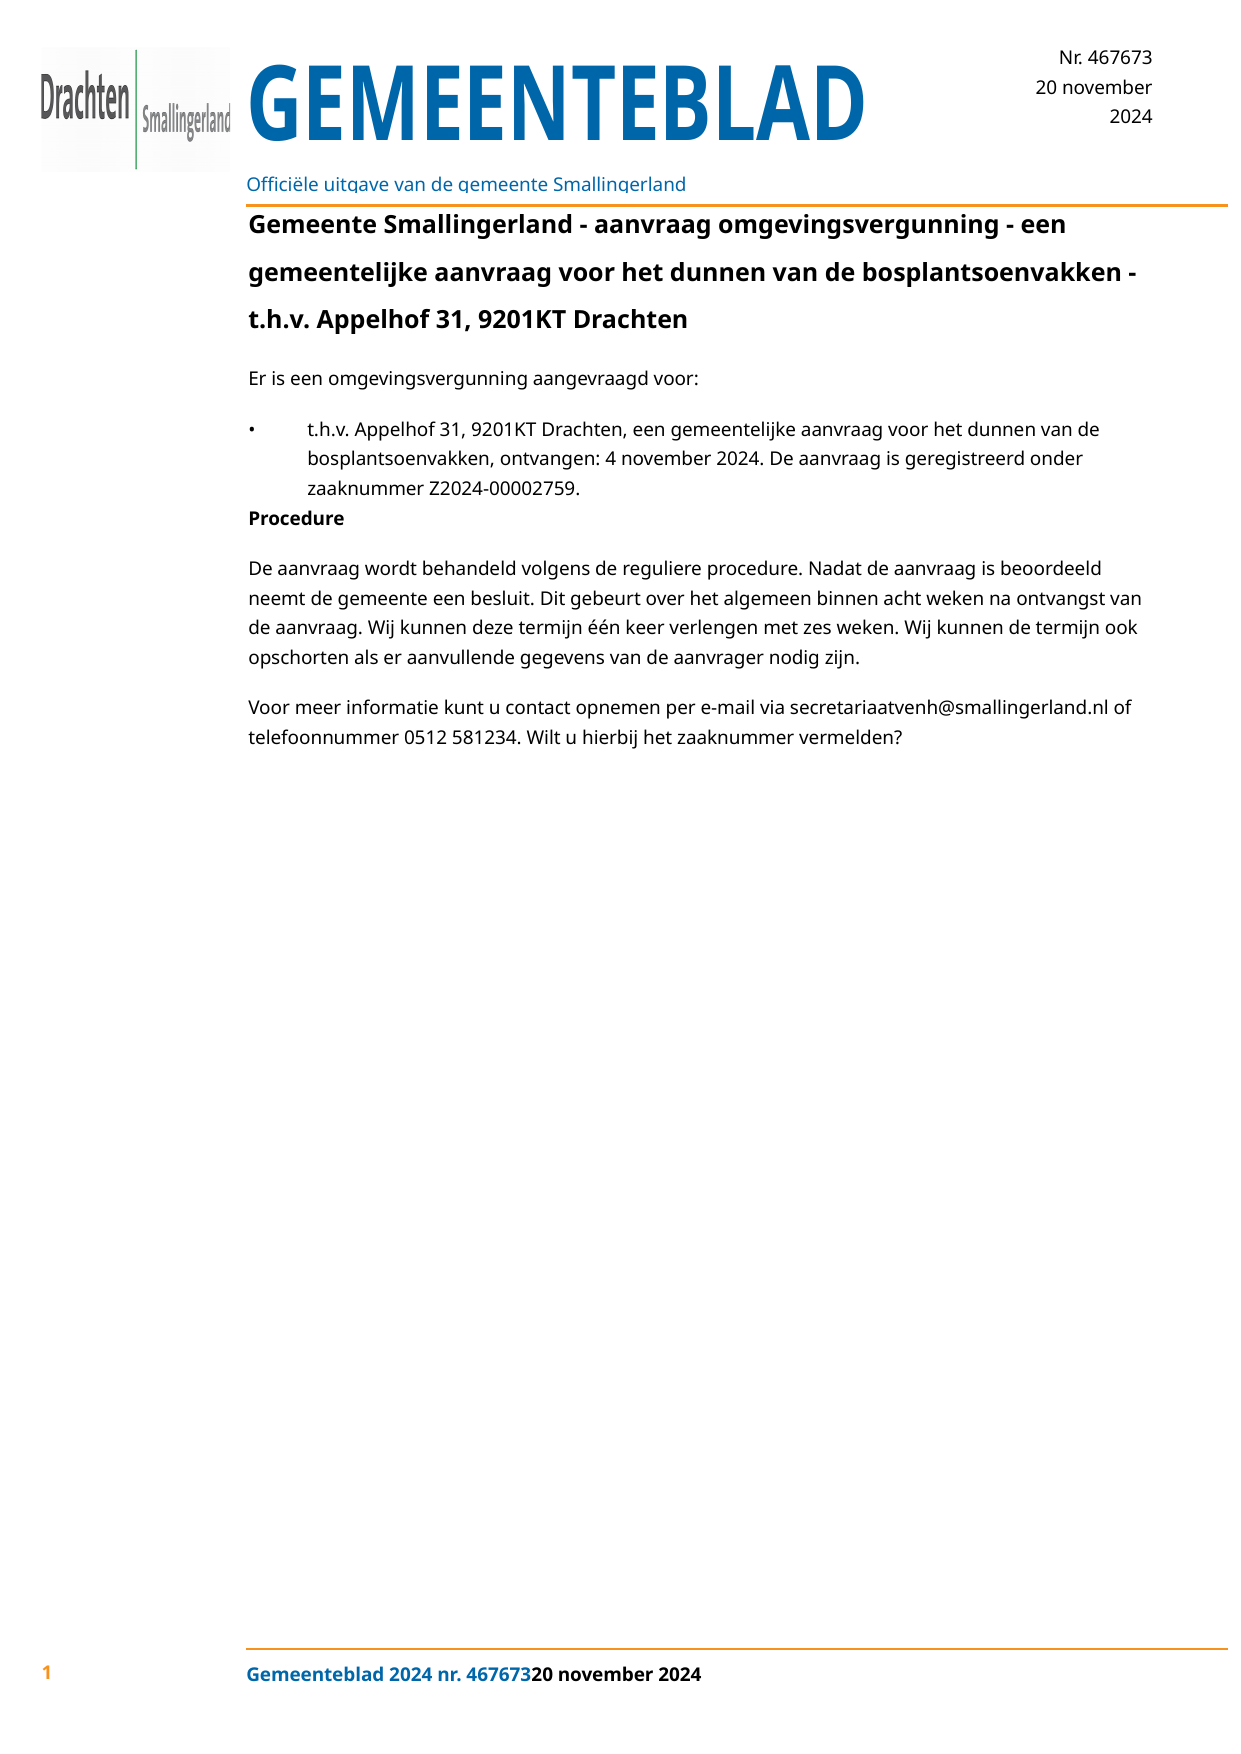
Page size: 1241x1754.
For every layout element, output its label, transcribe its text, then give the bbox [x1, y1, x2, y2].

text Voor meer informatie kunt u contact opnemen per e-mail via secretariaatvenh@smallingerland.nl of telefoonnummer 0512 581234. Wilt u hierbij het zaaknummer vermelden? [248, 694, 1152, 749]
text Procedure [248, 505, 1152, 530]
list t.h.v. Appelhof 31, 9201KT Drachten, een gemeentelijke aanvraag voor het dunnen van de bosplantsoenvakken, ontvangen: 4 november 2024. De aanvraag is geregistreerd onder zaaknummer Z2024-00002759. [248, 416, 1152, 501]
picture [41, 47, 231, 172]
text Gemeente Smallingerland - aanvraag omgevingsvergunning - een gemeentelijke aanvraag voor het dunnen van de bosplantsoenvakken - t.h.v. Appelhof 31, 9201KT Drachten [248, 207, 1152, 336]
text Er is een omgevingsvergunning aangevraagd voor: [248, 366, 1152, 391]
text De aanvraag wordt behandeld volgens de reguliere procedure. Nadat de aanvraag is beoordeeld neemt de gemeente een besluit. Dit gebeurt over het algemeen binnen acht weken na ontvangst van de aanvraag. Wij kunnen deze termijn één keer verlengen met zes weken. Wij kunnen de termijn ook opschorten als er aanvullende gegevens van de aanvrager nodig zijn. [248, 555, 1152, 669]
